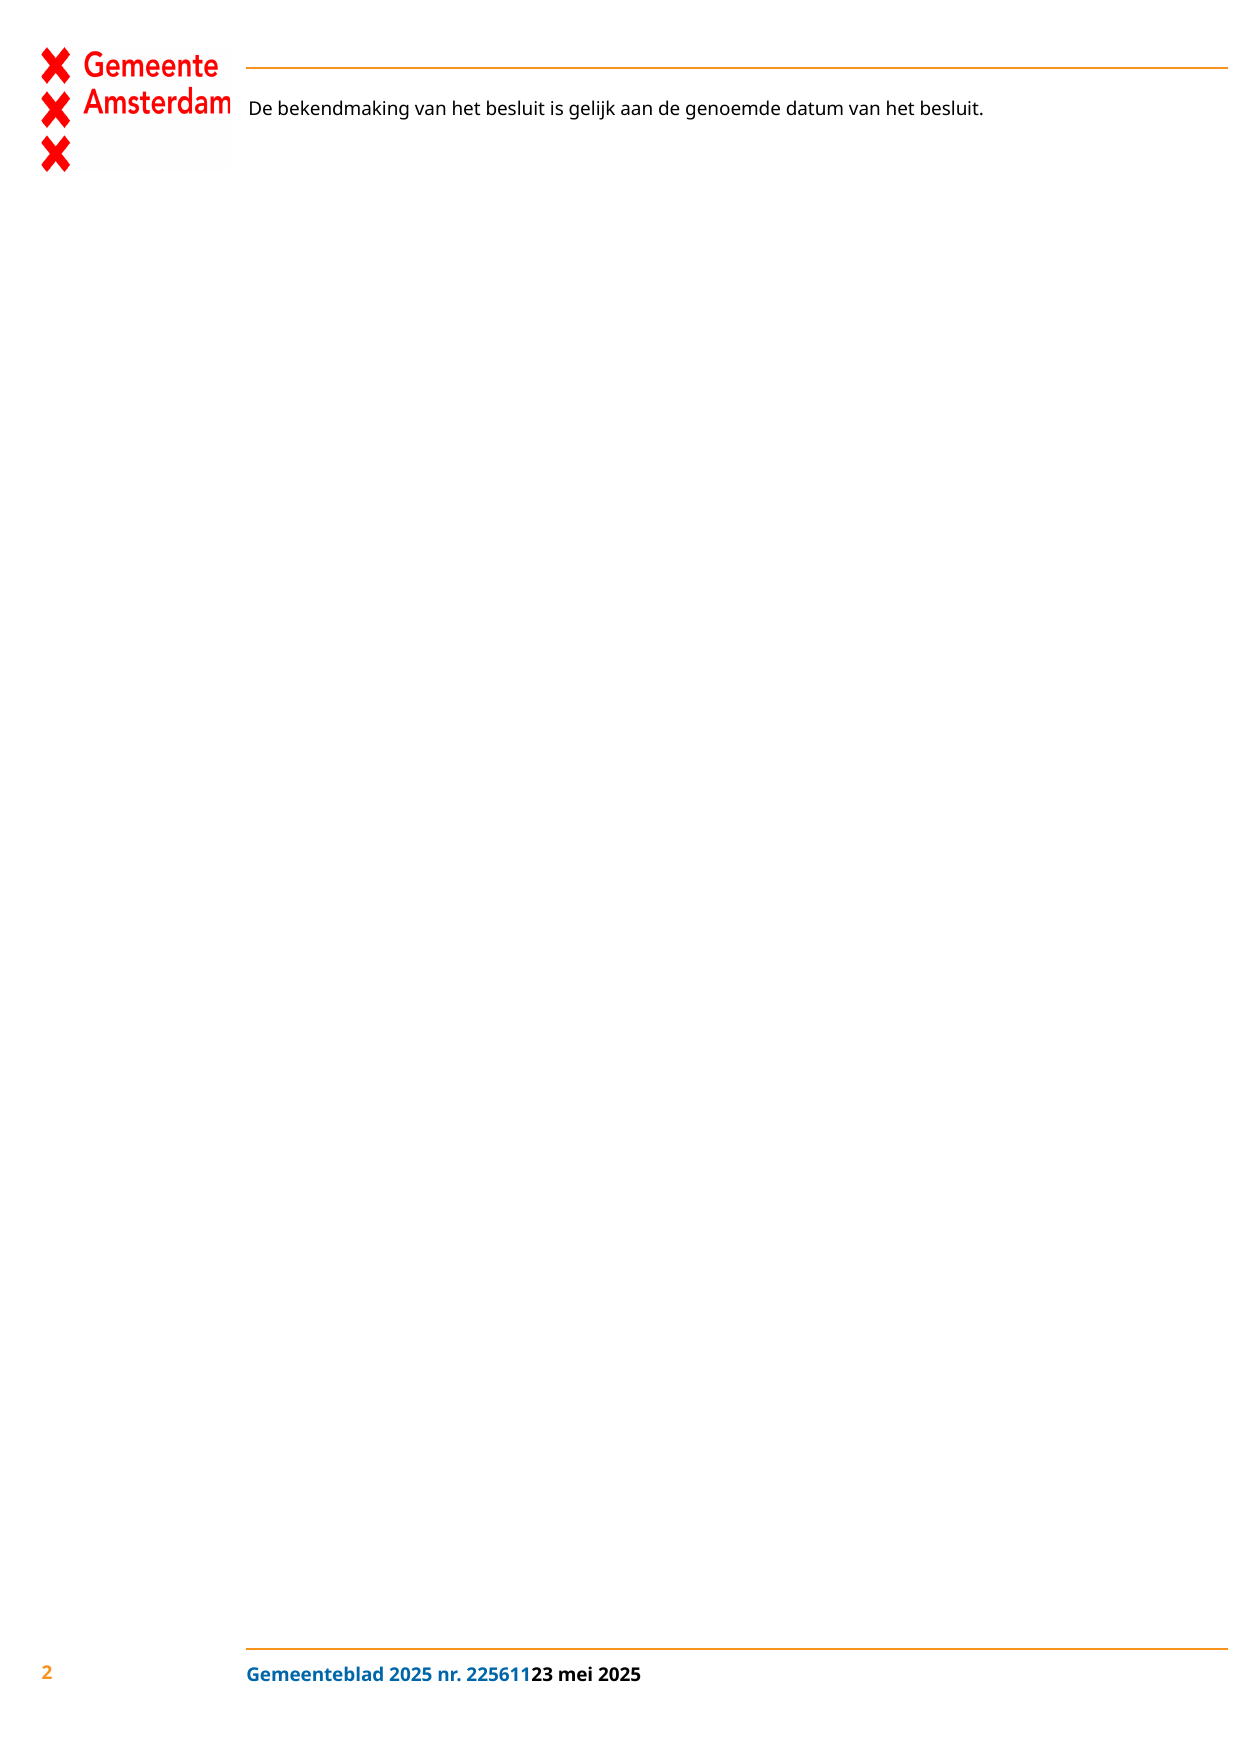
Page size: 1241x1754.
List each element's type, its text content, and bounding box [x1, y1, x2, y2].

picture [41, 47, 231, 172]
text De bekendmaking van het besluit is gelijk aan de genoemde datum van het besluit. [248, 95, 1152, 121]
